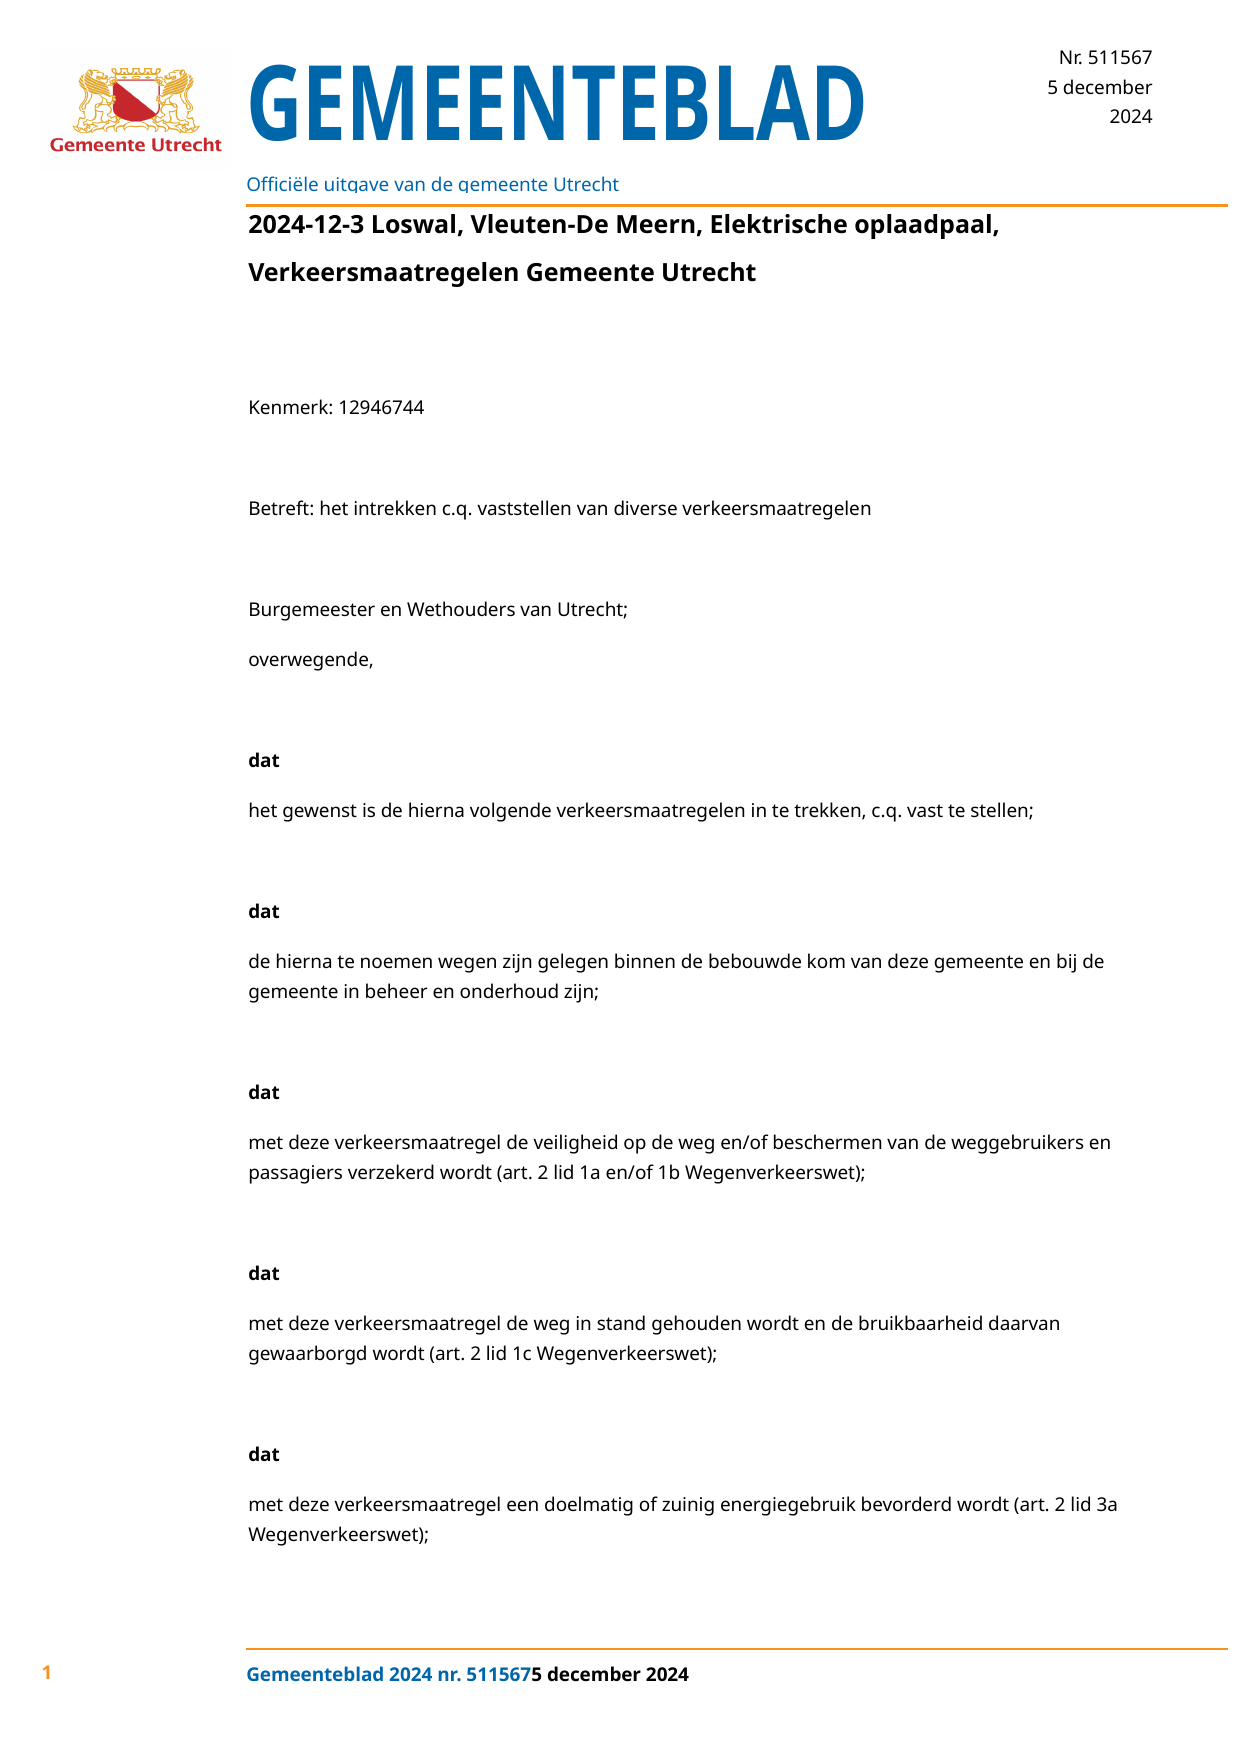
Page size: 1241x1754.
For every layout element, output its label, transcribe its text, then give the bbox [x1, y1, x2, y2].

text het gewenst is de hierna volgende verkeersmaatregelen in te trekken, c.q. vast te stellen; [248, 797, 1152, 823]
text de hierna te noemen wegen zijn gelegen binnen de bebouwde kom van deze gemeente en bij de gemeente in beheer en onderhoud zijn; [248, 949, 1152, 1004]
text Burgemeester en Wethouders van Utrecht; [248, 596, 1152, 621]
text 2024-12-3 Loswal, Vleuten-De Meern, Elektrische oplaadpaal, Verkeersmaatregelen Gemeente Utrecht [248, 207, 1152, 288]
text dat [248, 1079, 1152, 1105]
text overwegende, [248, 646, 1152, 672]
text dat [248, 1260, 1152, 1286]
picture [41, 47, 231, 172]
text dat [248, 1441, 1152, 1466]
text met deze verkeersmaatregel een doelmatig of zuinig energiegebruik bevorderd wordt (art. 2 lid 3a Wegenverkeerswet); [248, 1491, 1152, 1546]
text met deze verkeersmaatregel de weg in stand gehouden wordt en de bruikbaarheid daarvan gewaarborgd wordt (art. 2 lid 1c Wegenverkeerswet); [248, 1310, 1152, 1366]
text Betreft: het intrekken c.q. vaststellen van diverse verkeersmaatregelen [248, 495, 1152, 521]
text met deze verkeersmaatregel de veiligheid op de weg en/of beschermen van de weggebruikers en passagiers verzekerd wordt (art. 2 lid 1a en/of 1b Wegenverkeerswet); [248, 1129, 1152, 1185]
text Kenmerk: 12946744 [248, 394, 1152, 420]
text dat [248, 747, 1152, 773]
text dat [248, 898, 1152, 924]
